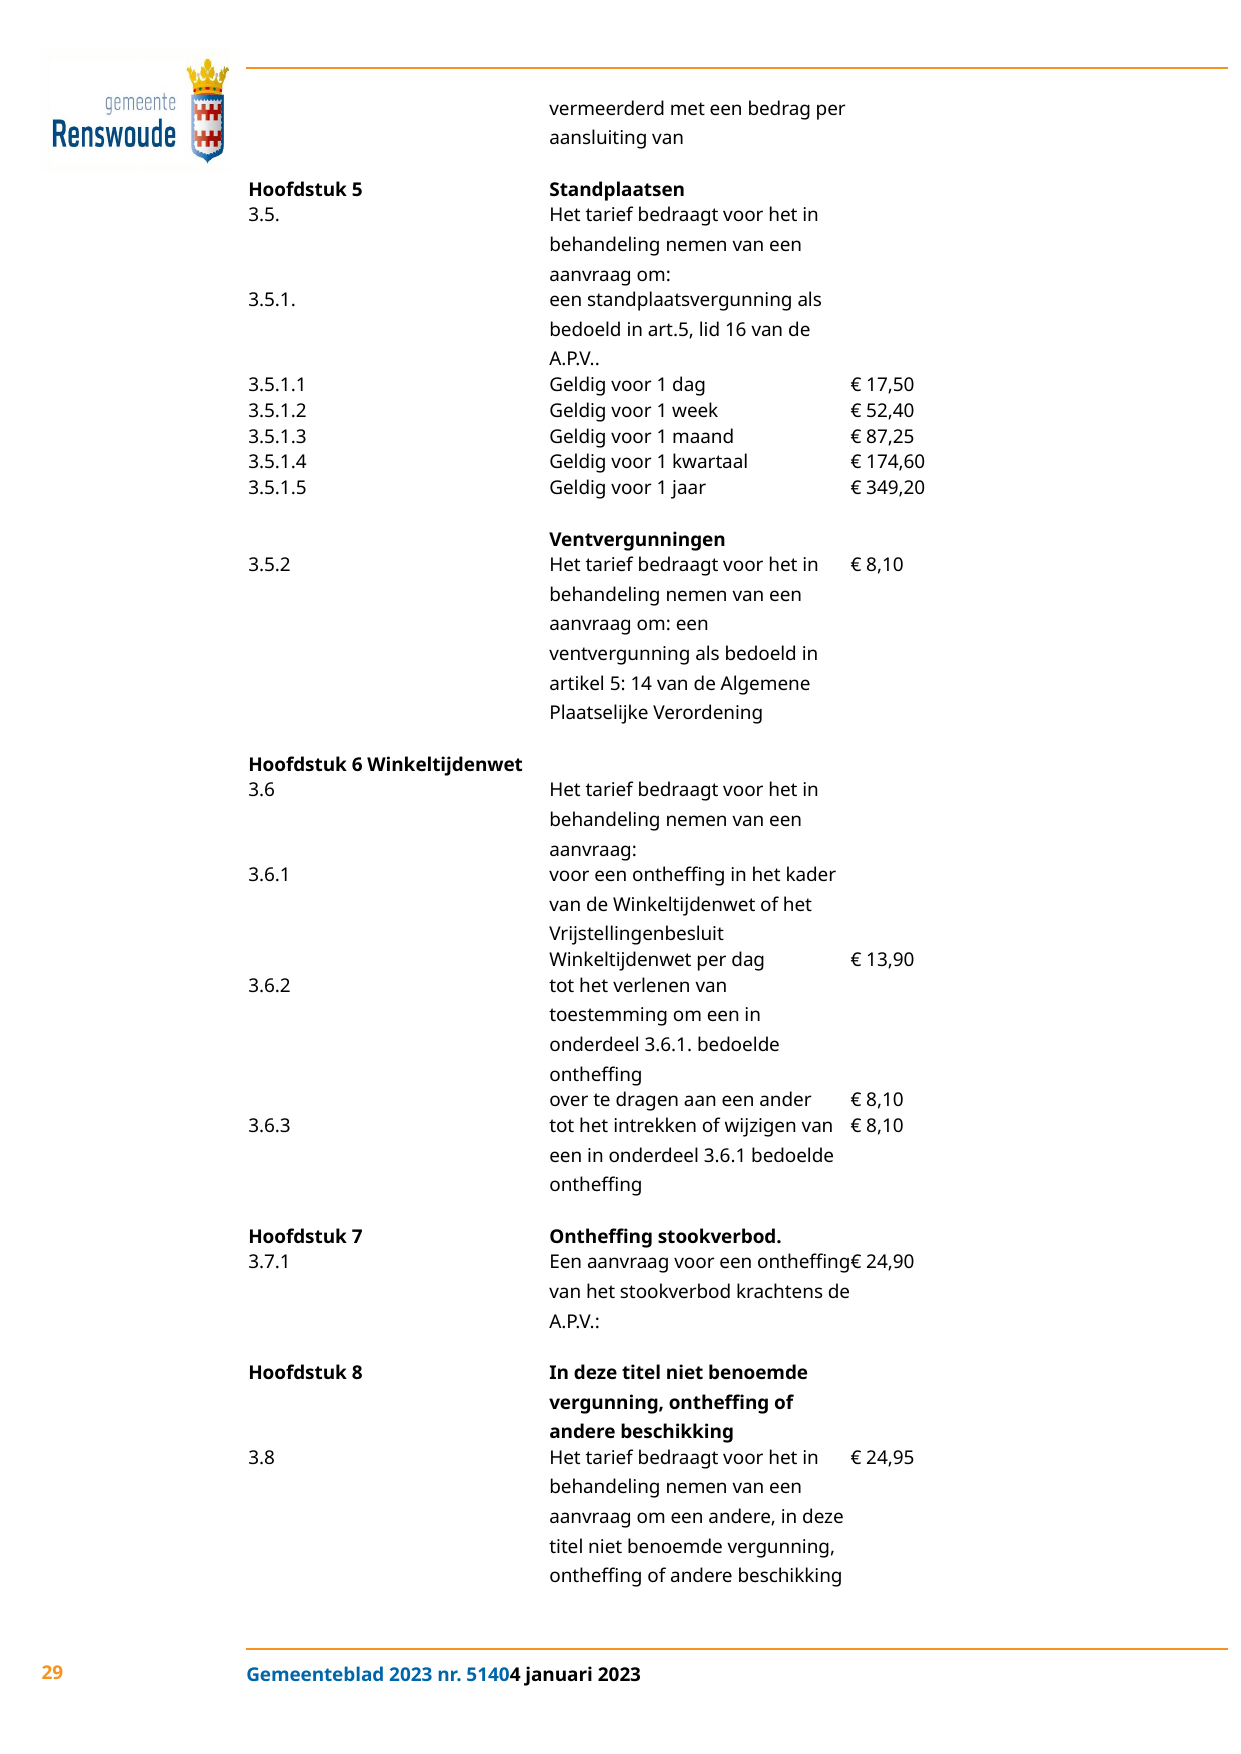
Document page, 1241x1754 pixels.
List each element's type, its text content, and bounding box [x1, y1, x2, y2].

table_cell [850, 500, 1152, 526]
table_cell Standplaatsen [549, 176, 850, 202]
table_cell [248, 1087, 549, 1112]
table_cell Hoofdstuk 8 [248, 1359, 549, 1444]
table_cell 3.6.2 [248, 972, 549, 1087]
table_cell 3.6 [248, 777, 549, 861]
table_cell [850, 1223, 1152, 1249]
table_cell [850, 1197, 1152, 1223]
table_cell [850, 286, 1152, 371]
table_cell [549, 1334, 850, 1359]
table_cell € 174,60 [850, 449, 1152, 474]
table_cell 3.5.1.5 [248, 474, 549, 500]
table_cell 3.5.1.3 [248, 423, 549, 448]
table_cell [248, 95, 549, 150]
table_cell 3.5. [248, 202, 549, 286]
table_cell [850, 777, 1152, 861]
table_cell Winkeltijdenwet per dag [549, 946, 850, 972]
table_cell [248, 1334, 549, 1359]
table_cell [248, 526, 549, 551]
table_cell over te dragen aan een ander [549, 1087, 850, 1112]
table_cell Een aanvraag voor een ontheffing van het stookverbod krachtens de A.P.V.: [549, 1249, 850, 1333]
table_cell [248, 500, 549, 526]
table_cell Het tarief bedraagt voor het in behandeling nemen van een aanvraag om: een ventvergunning als bedoeld in artikel 5: 14 van de Algemene Plaatselijke Verordening [549, 551, 850, 725]
table_cell 3.8 [248, 1444, 549, 1588]
table_cell [850, 150, 1152, 176]
table_cell Ventvergunningen [549, 526, 850, 551]
table_cell € 349,20 [850, 474, 1152, 500]
table_cell € 24,90 [850, 1249, 1152, 1333]
table_cell 3.5.1.4 [248, 449, 549, 474]
table_cell [850, 95, 1152, 150]
table_cell Geldig voor 1 dag [549, 371, 850, 397]
table_cell 3.5.2 [248, 551, 549, 725]
table_cell € 87,25 [850, 423, 1152, 448]
table_cell Geldig voor 1 maand [549, 423, 850, 448]
table_cell Geldig voor 1 jaar [549, 474, 850, 500]
table_cell In deze titel niet benoemde vergunning, ontheffing of andere beschikking [549, 1359, 850, 1444]
table_cell [850, 725, 1152, 751]
table_cell [248, 1197, 549, 1223]
table_cell [549, 1197, 850, 1223]
table_cell tot het verlenen van toestemming om een in onderdeel 3.6.1. bedoelde ontheffing [549, 972, 850, 1087]
table_cell een standplaatsvergunning als bedoeld in art.5, lid 16 van de A.P.V.. [549, 286, 850, 371]
table_cell [248, 150, 549, 176]
table_cell tot het intrekken of wijzigen van een in onderdeel 3.6.1 bedoelde ontheffing [549, 1112, 850, 1197]
table_cell Het tarief bedraagt voor het in behandeling nemen van een aanvraag om een andere, in deze titel niet benoemde vergunning, ontheffing of andere beschikking [549, 1444, 850, 1588]
table_cell Geldig voor 1 kwartaal [549, 449, 850, 474]
table_cell voor een ontheffing in het kader van de Winkeltijdenwet of het Vrijstellingenbesluit [549, 861, 850, 946]
table_cell [549, 500, 850, 526]
table_cell € 8,10 [850, 1087, 1152, 1112]
table_cell € 8,10 [850, 551, 1152, 725]
table_cell [549, 725, 850, 751]
table_cell 3.5.1.2 [248, 397, 549, 423]
table_cell [549, 150, 850, 176]
table_cell 3.5.1. [248, 286, 549, 371]
table_cell vermeerderd met een bedrag per aansluiting van [549, 95, 850, 150]
table_cell 3.5.1.1 [248, 371, 549, 397]
table_cell [850, 861, 1152, 946]
table_cell [850, 202, 1152, 286]
table_cell € 13,90 [850, 946, 1152, 972]
table_cell Het tarief bedraagt voor het in behandeling nemen van een aanvraag om: [549, 202, 850, 286]
table_cell 3.6.1 [248, 861, 549, 946]
table_cell Hoofdstuk 5 [248, 176, 549, 202]
picture [41, 47, 231, 172]
table_cell [850, 526, 1152, 551]
table_cell Het tarief bedraagt voor het in behandeling nemen van een aanvraag: [549, 777, 850, 861]
table_cell [850, 972, 1152, 1087]
table_cell Hoofdstuk 7 [248, 1223, 549, 1249]
table_cell € 17,50 [850, 371, 1152, 397]
table_cell 3.7.1 [248, 1249, 549, 1333]
table_cell € 52,40 [850, 397, 1152, 423]
table_cell € 24,95 [850, 1444, 1152, 1588]
table_cell [850, 1359, 1152, 1444]
table_cell [850, 751, 1152, 777]
table_cell [248, 725, 549, 751]
table_cell € 8,10 [850, 1112, 1152, 1197]
table_cell [248, 946, 549, 972]
table_cell Geldig voor 1 week [549, 397, 850, 423]
table_cell [850, 1334, 1152, 1359]
table_cell 3.6.3 [248, 1112, 549, 1197]
table_cell Ontheffing stookverbod. [549, 1223, 850, 1249]
table_cell Hoofdstuk 6 Winkeltijdenwet [248, 751, 850, 777]
table_cell [850, 176, 1152, 202]
